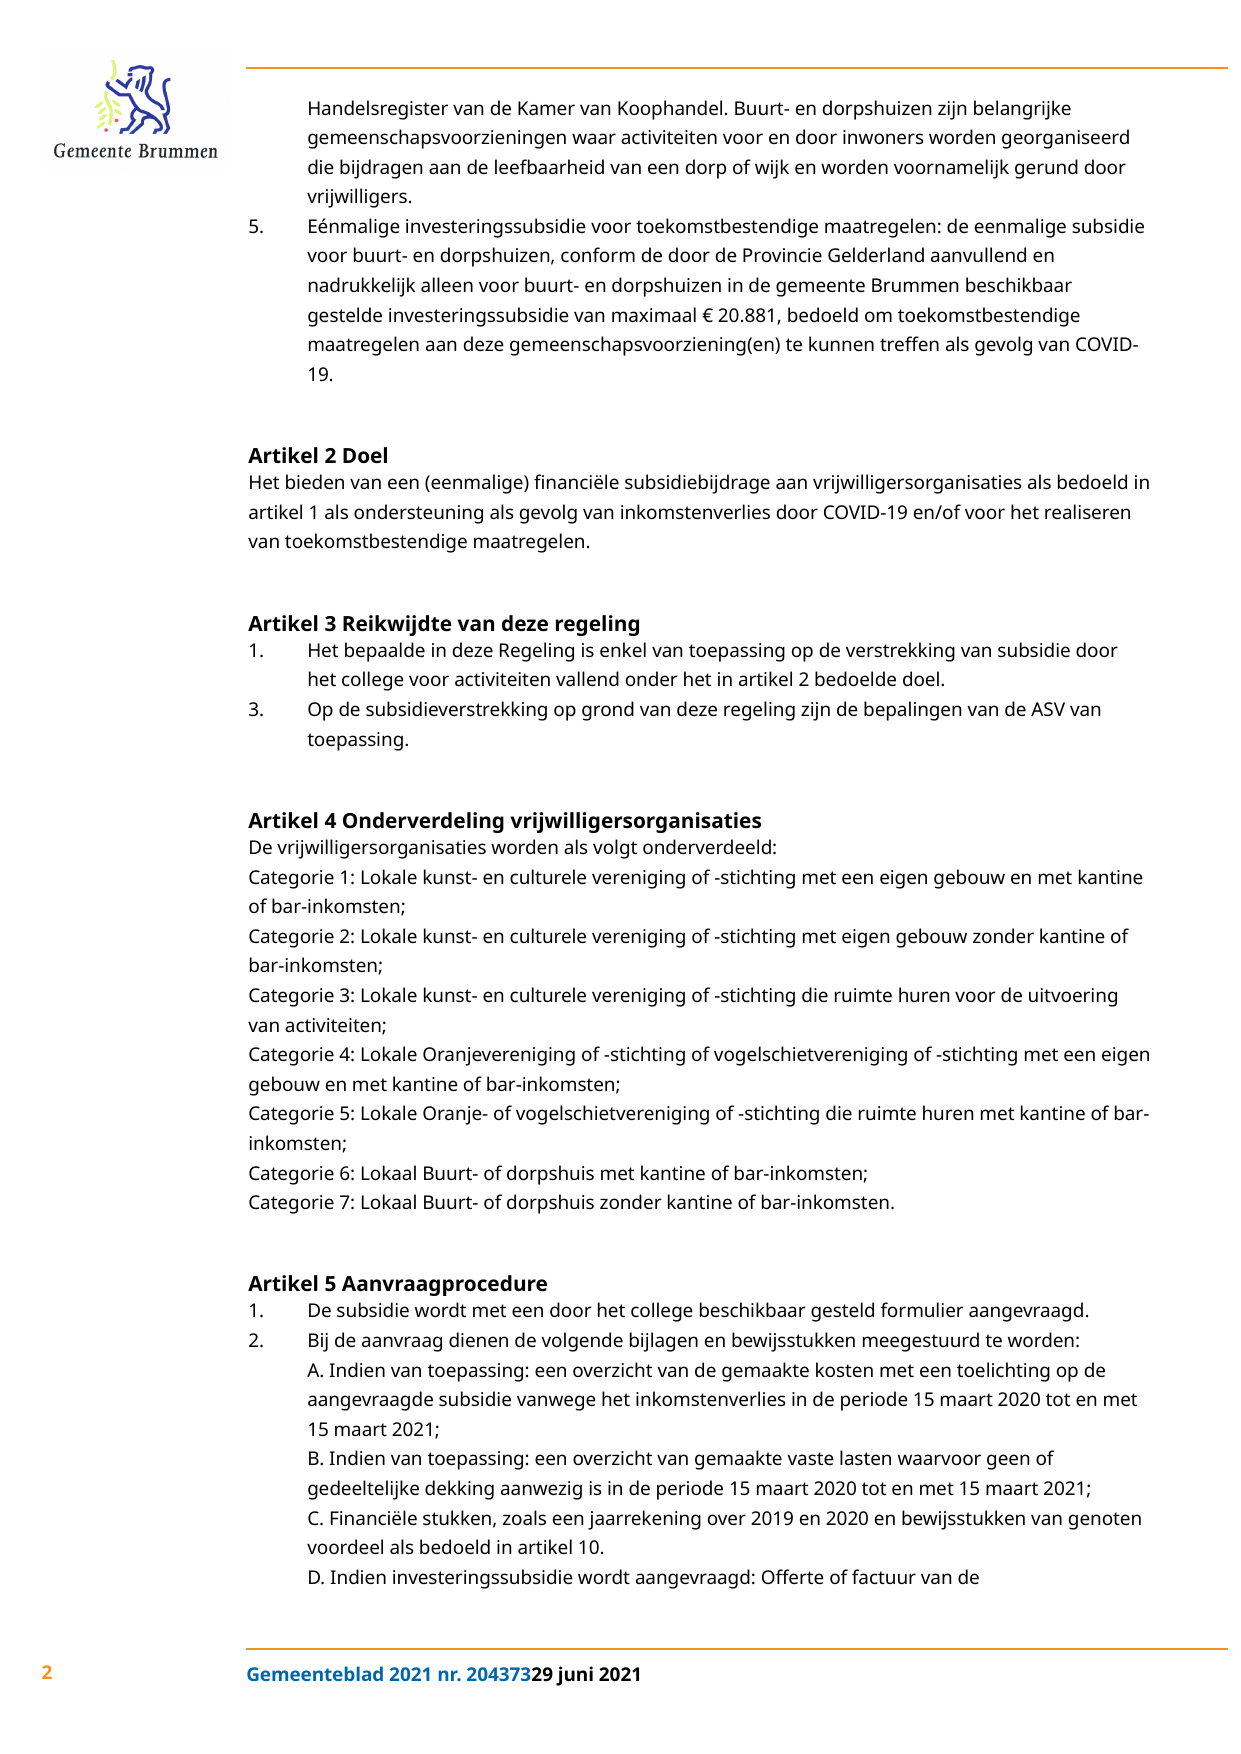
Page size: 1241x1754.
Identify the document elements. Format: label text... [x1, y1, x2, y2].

text Artikel 4 Onderverdeling vrijwilligersorganisaties [248, 806, 1152, 834]
picture [41, 47, 231, 172]
text Categorie 3: Lokale kunst- en culturele vereniging of -stichting die ruimte huren voor de uitvoering van activiteiten; [248, 982, 1152, 1037]
text Artikel 3 Reikwijdte van deze regeling [248, 609, 1152, 637]
text Artikel 2 Doel [248, 441, 1152, 469]
list Het bepaalde in deze Regeling is enkel van toepassing op de verstrekking van subsidie door het college voor activiteiten vallend onder het in artikel 2 bedoelde doel. [248, 637, 1152, 692]
list C. Financiële stukken, zoals een jaarrekening over 2019 en 2020 en bewijsstukken van genoten voordeel als bedoeld in artikel 10. [248, 1505, 1152, 1560]
list D. Indien investeringssubsidie wordt aangevraagd: Offerte of factuur van de [248, 1564, 1152, 1590]
text Het bieden van een (eenmalige) financiële subsidiebijdrage aan vrijwilligersorganisaties als bedoeld in artikel 1 als ondersteuning als gevolg van inkomstenverlies door COVID-19 en/of voor het realiseren van toekomstbestendige maatregelen. [248, 469, 1152, 554]
list De subsidie wordt met een door het college beschikbaar gesteld formulier aangevraagd. [248, 1298, 1152, 1323]
text Categorie 4: Lokale Oranjevereniging of -stichting of vogelschietvereniging of -stichting met een eigen gebouw en met kantine of bar-inkomsten; [248, 1041, 1152, 1097]
list Bij de aanvraag dienen de volgende bijlagen en bewijsstukken meegestuurd te worden: [248, 1327, 1152, 1353]
text Categorie 7: Lokaal Buurt- of dorpshuis zonder kantine of bar-inkomsten. [248, 1189, 1152, 1215]
text Categorie 5: Lokale Oranje- of vogelschietvereniging of -stichting die ruimte huren met kantine of bar-inkomsten; [248, 1101, 1152, 1156]
list B. Indien van toepassing: een overzicht van gemaakte vaste lasten waarvoor geen of gedeeltelijke dekking aanwezig is in de periode 15 maart 2020 tot en met 15 maart 2021; [248, 1446, 1152, 1501]
text Categorie 1: Lokale kunst- en culturele vereniging of -stichting met een eigen gebouw en met kantine of bar-inkomsten; [248, 864, 1152, 919]
text De vrijwilligersorganisaties worden als volgt onderverdeeld: [248, 834, 1152, 860]
text Categorie 2: Lokale kunst- en culturele vereniging of -stichting met eigen gebouw zonder kantine of bar-inkomsten; [248, 923, 1152, 978]
list Op de subsidieverstrekking op grond van deze regeling zijn de bepalingen van de ASV van toepassing. [248, 696, 1152, 752]
text Categorie 6: Lokaal Buurt- of dorpshuis met kantine of bar-inkomsten; [248, 1160, 1152, 1185]
list A. Indien van toepassing: een overzicht van de gemaakte kosten met een toelichting op de aangevraagde subsidie vanwege het inkomstenverlies in de periode 15 maart 2020 tot en met 15 maart 2021; [248, 1357, 1152, 1442]
list Eénmalige investeringssubsidie voor toekomstbestendige maatregelen: de eenmalige subsidie voor buurt- en dorpshuizen, conform de door de Provincie Gelderland aanvullend en nadrukkelijk alleen voor buurt- en dorpshuizen in de gemeente Brummen beschikbaar gestelde investeringssubsidie van maximaal € 20.881, bedoeld om toekomstbestendige maatregelen aan deze gemeenschapsvoorziening(en) te kunnen treffen als gevolg van COVID-19. [248, 213, 1152, 387]
text Artikel 5 Aanvraagprocedure [248, 1269, 1152, 1298]
list Handelsregister van de Kamer van Koophandel. Buurt- en dorpshuizen zijn belangrijke gemeenschapsvoorzieningen waar activiteiten voor en door inwoners worden georganiseerd die bijdragen aan de leefbaarheid van een dorp of wijk en worden voornamelijk gerund door vrijwilligers. [248, 95, 1152, 209]
